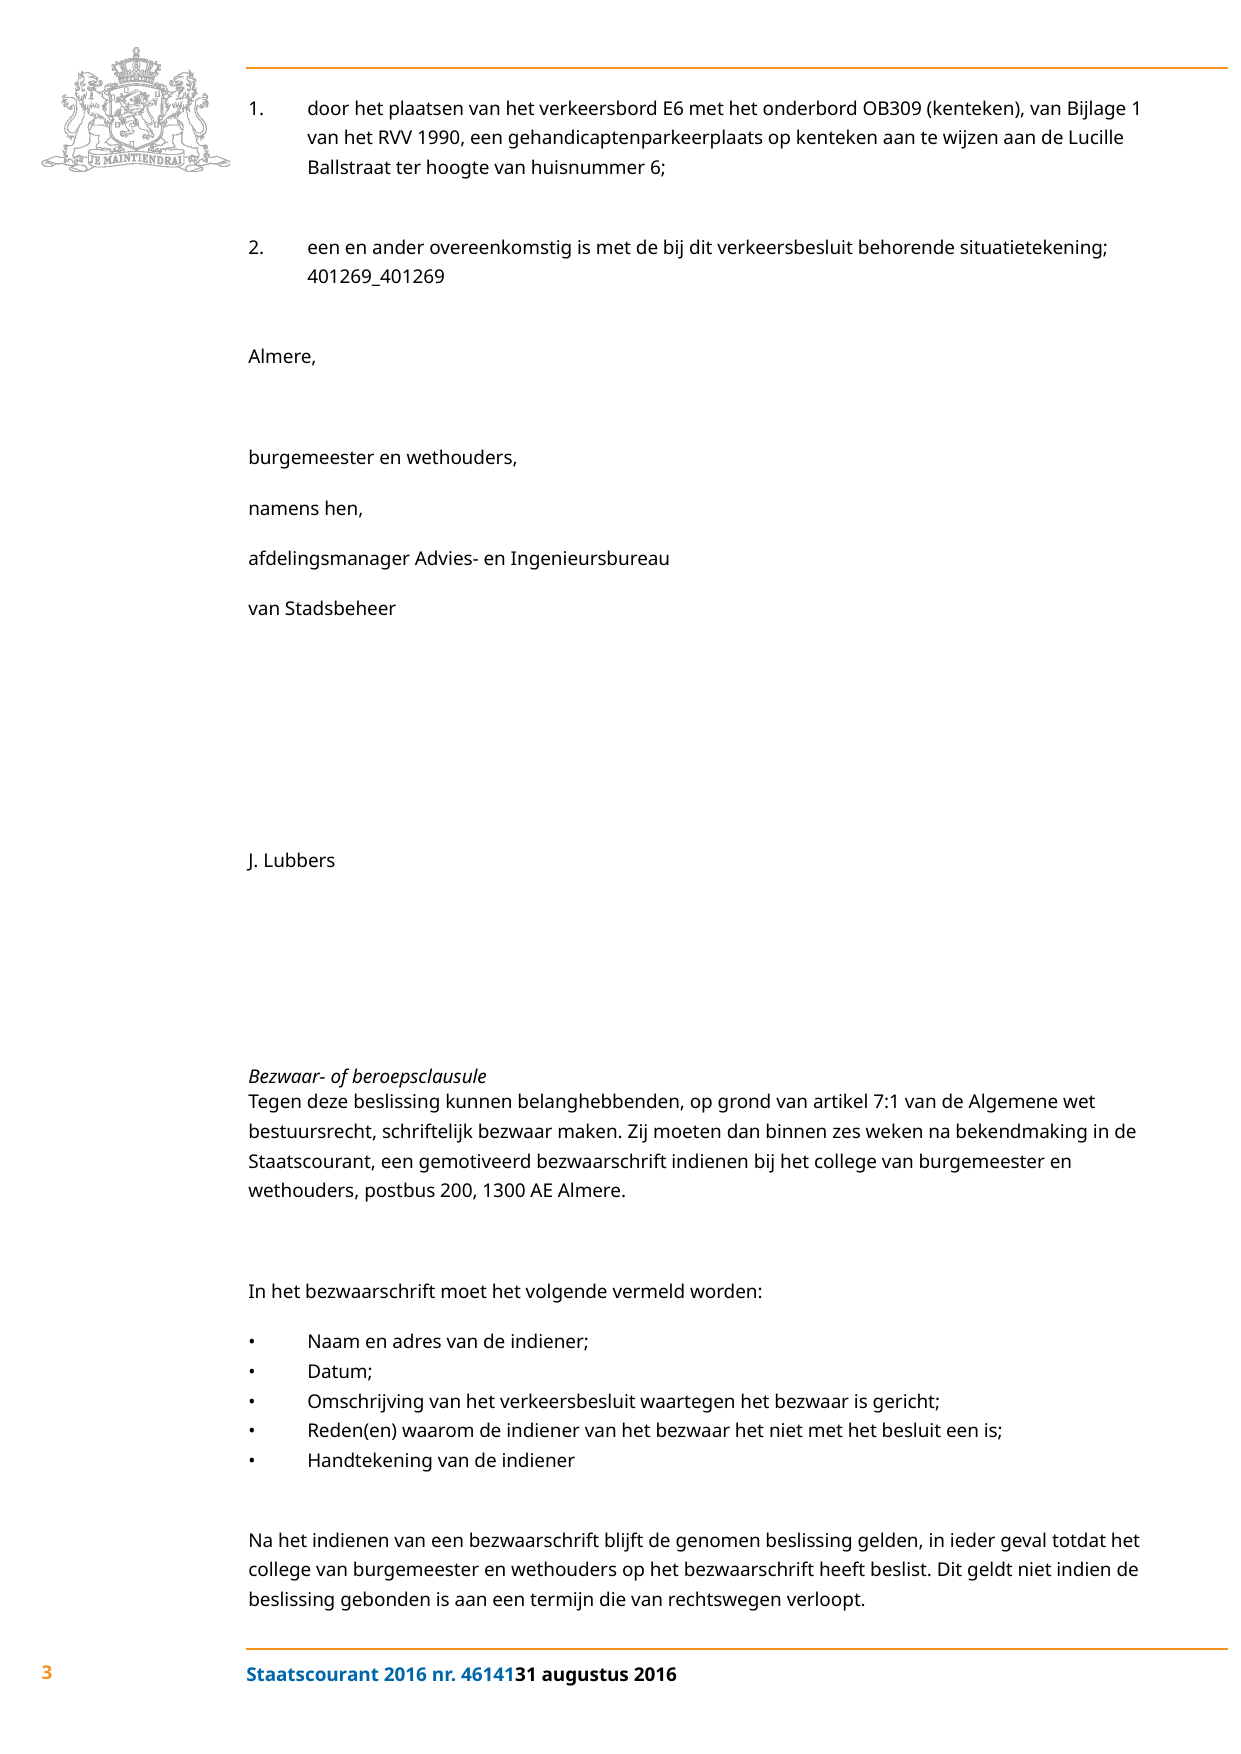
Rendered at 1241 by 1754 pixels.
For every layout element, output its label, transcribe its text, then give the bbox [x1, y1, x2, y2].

text burgemeester en wethouders, [248, 444, 1152, 470]
list Reden(en) waarom de indiener van het bezwaar het niet met het besluit een is; [248, 1417, 1152, 1443]
list Naam en adres van de indiener; [248, 1329, 1152, 1354]
picture [41, 47, 231, 172]
list een en ander overeenkomstig is met de bij dit verkeersbesluit behorende situatietekening; 401269_401269 [248, 234, 1152, 289]
text Almere, [248, 343, 1152, 369]
text van Stadsbeheer [248, 596, 1152, 621]
text In het bezwaarschrift moet het volgende vermeld worden: [248, 1278, 1152, 1304]
text J. Lubbers [248, 848, 1152, 873]
text namens hen, [248, 495, 1152, 521]
list Omschrijving van het verkeersbesluit waartegen het bezwaar is gericht; [248, 1388, 1152, 1413]
list Handtekening van de indiener [248, 1447, 1152, 1473]
text Tegen deze beslissing kunnen belanghebbenden, op grond van artikel 7:1 van de Algemene wet bestuursrecht, schriftelijk bezwaar maken. Zij moeten dan binnen zes weken na bekendmaking in de Staatscourant, een gemotiveerd bezwaarschrift indienen bij het college van burgemeester en wethouders, postbus 200, 1300 AE Almere. [248, 1089, 1152, 1203]
text Bezwaar- of beroepsclausule [248, 1063, 1152, 1089]
text Na het indienen van een bezwaarschrift blijft de genomen beslissing gelden, in ieder geval totdat het college van burgemeester en wethouders op het bezwaarschrift heeft beslist. Dit geldt niet indien de beslissing gebonden is aan een termijn die van rechtswegen verloopt. [248, 1527, 1152, 1612]
text afdelingsmanager Advies- en Ingenieursbureau [248, 545, 1152, 571]
list door het plaatsen van het verkeersbord E6 met het onderbord OB309 (kenteken), van Bijlage 1 van het RVV 1990, een gehandicaptenparkeerplaats op kenteken aan te wijzen aan de Lucille Ballstraat ter hoogte van huisnummer 6; [248, 95, 1152, 180]
list Datum; [248, 1358, 1152, 1384]
